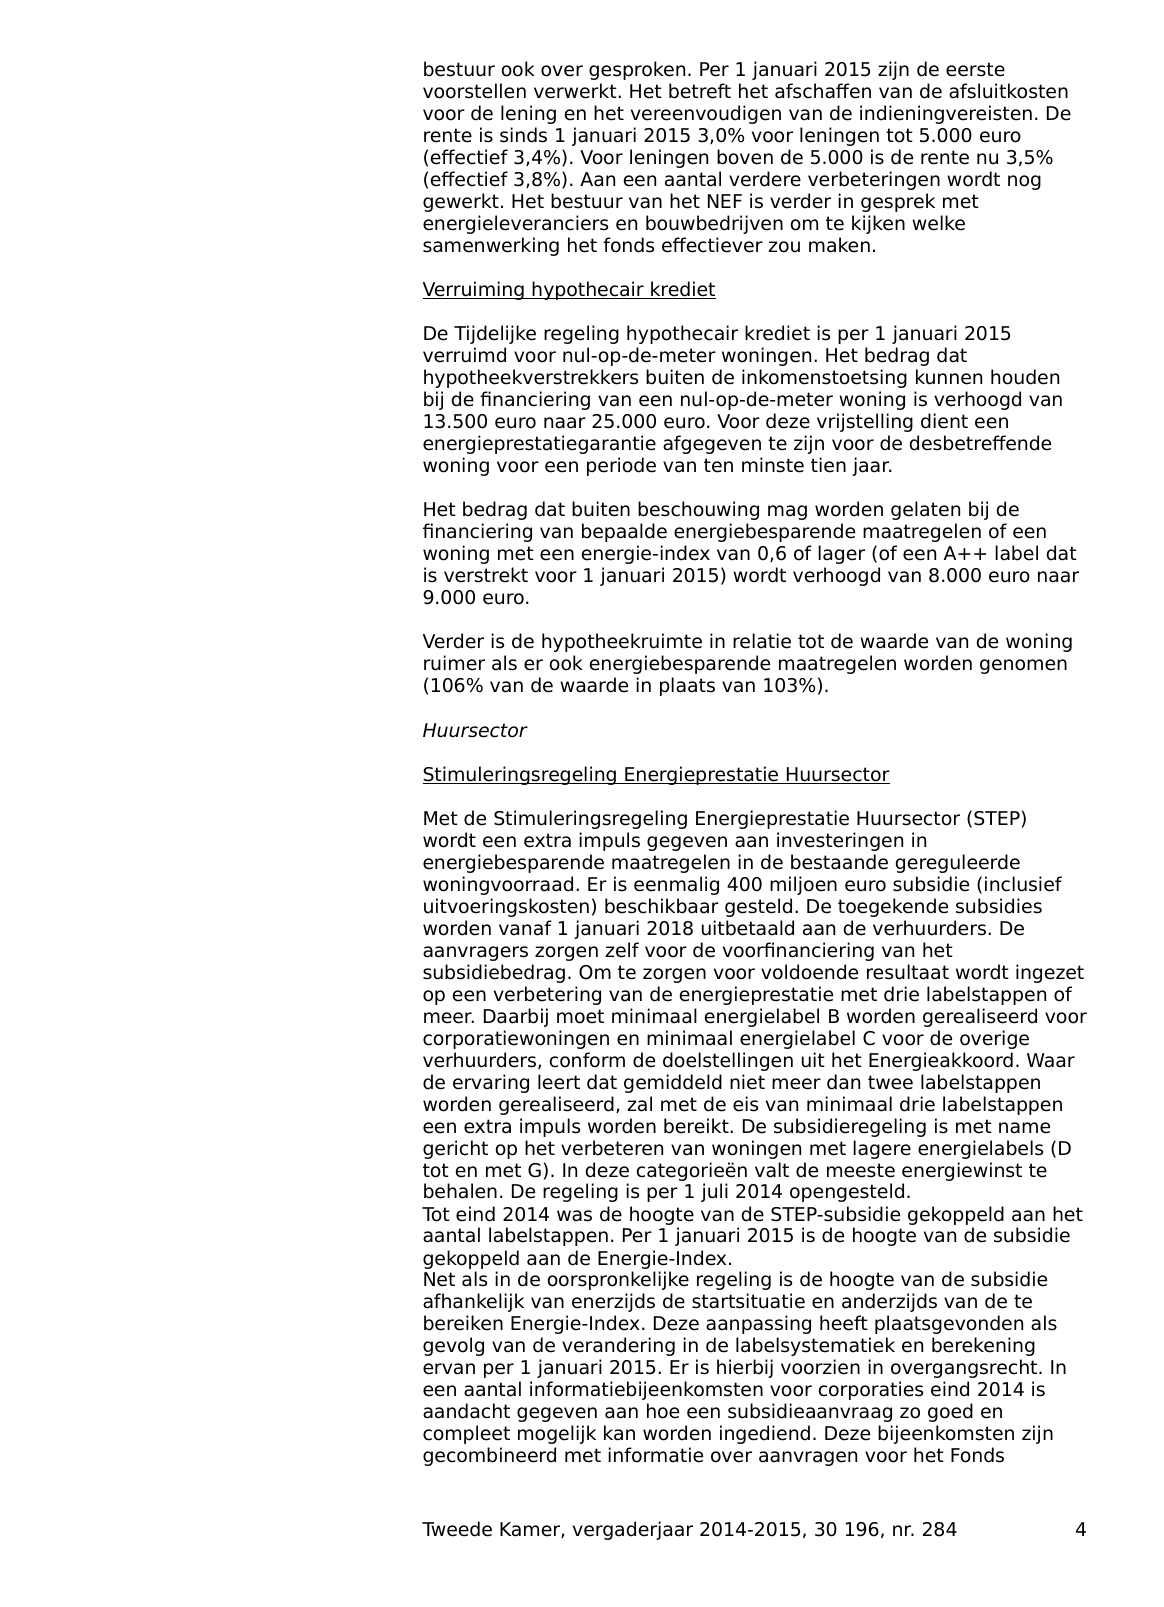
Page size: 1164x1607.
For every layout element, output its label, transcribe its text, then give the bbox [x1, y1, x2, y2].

subtitle Stimuleringsregeling Energieprestatie Huursector [422, 764, 1087, 786]
text Met de Stimuleringsregeling Energieprestatie Huursector (STEP) wordt een extra impuls gegeven aan investeringen in energiebesparende maatregelen in de bestaande gereguleerde woningvoorraad. Er is eenmalig 400 miljoen euro subsidie (inclusief uitvoeringskosten) beschikbaar gesteld. De toegekende subsidies worden vanaf 1 januari 2018 uitbetaald aan de verhuurders. De aanvragers zorgen zelf voor de voorfinanciering van het subsidiebedrag. Om te zorgen voor voldoende resultaat wordt ingezet op een verbetering van de energieprestatie met drie labelstappen of meer. Daarbij moet minimaal energielabel B worden gerealiseerd voor corporatiewoningen en minimaal energielabel C voor de overige verhuurders, conform de doelstellingen uit het Energieakkoord. Waar de ervaring leert dat gemiddeld niet meer dan twee labelstappen worden gerealiseerd, zal met de eis van minimaal drie labelstappen een extra impuls worden bereikt. De subsidieregeling is met name gericht op het verbeteren van woningen met lagere energielabels (D tot en met G). In deze categorieën valt de meeste energiewinst te behalen. De regeling is per 1 juli 2014 opengesteld. [422, 808, 1087, 1203]
text Net als in de oorspronkelijke regeling is de hoogte van de subsidie afhankelijk van enerzijds de startsituatie en anderzijds van de te bereiken Energie-Index. Deze aanpassing heeft plaatsgevonden als gevolg van de verandering in de labelsystematiek en berekening ervan per 1 januari 2015. Er is hierbij voorzien in overgangsrecht. In een aantal informatiebijeenkomsten voor corporaties eind 2014 is aandacht gegeven aan hoe een subsidieaanvraag zo goed en compleet mogelijk kan worden ingediend. Deze bijeenkomsten zijn gecombineerd met informatie over aanvragen voor het Fonds [422, 1269, 1087, 1467]
subtitle Huursector [422, 719, 1087, 741]
text Verder is de hypotheekruimte in relatie tot de waarde van de woning ruimer als er ook energiebesparende maatregelen worden genomen (106% van de waarde in plaats van 103%). [422, 631, 1087, 697]
text De Tijdelijke regeling hypothecair krediet is per 1 januari 2015 verruimd voor nul-op-de-meter woningen. Het bedrag dat hypotheekverstrekkers buiten de inkomenstoetsing kunnen houden bij de financiering van een nul-op-de-meter woning is verhoogd van 13.500 euro naar 25.000 euro. Voor deze vrijstelling dient een energieprestatiegarantie afgegeven te zijn voor de desbetreffende woning voor een periode van ten minste tien jaar. [422, 323, 1087, 477]
text bestuur ook over gesproken. Per 1 januari 2015 zijn de eerste voorstellen verwerkt. Het betreft het afschaffen van de afsluitkosten voor de lening en het vereenvoudigen van de indieningvereisten. De rente is sinds 1 januari 2015 3,0% voor leningen tot 5.000 euro (effectief 3,4%). Voor leningen boven de 5.000 is de rente nu 3,5% (effectief 3,8%). Aan een aantal verdere verbeteringen wordt nog gewerkt. Het bestuur van het NEF is verder in gesprek met energieleveranciers en bouwbedrijven om te kijken welke samenwerking het fonds effectiever zou maken. [422, 59, 1087, 257]
text Tot eind 2014 was de hoogte van de STEP-subsidie gekoppeld aan het aantal labelstappen. Per 1 januari 2015 is de hoogte van de subsidie gekoppeld aan de Energie-Index. [422, 1203, 1087, 1269]
subtitle Verruiming hypothecair krediet [422, 279, 1087, 301]
text Het bedrag dat buiten beschouwing mag worden gelaten bij de financiering van bepaalde energiebesparende maatregelen of een woning met een energie-index van 0,6 of lager (of een A++ label dat is verstrekt voor 1 januari 2015) wordt verhoogd van 8.000 euro naar 9.000 euro. [422, 499, 1087, 609]
